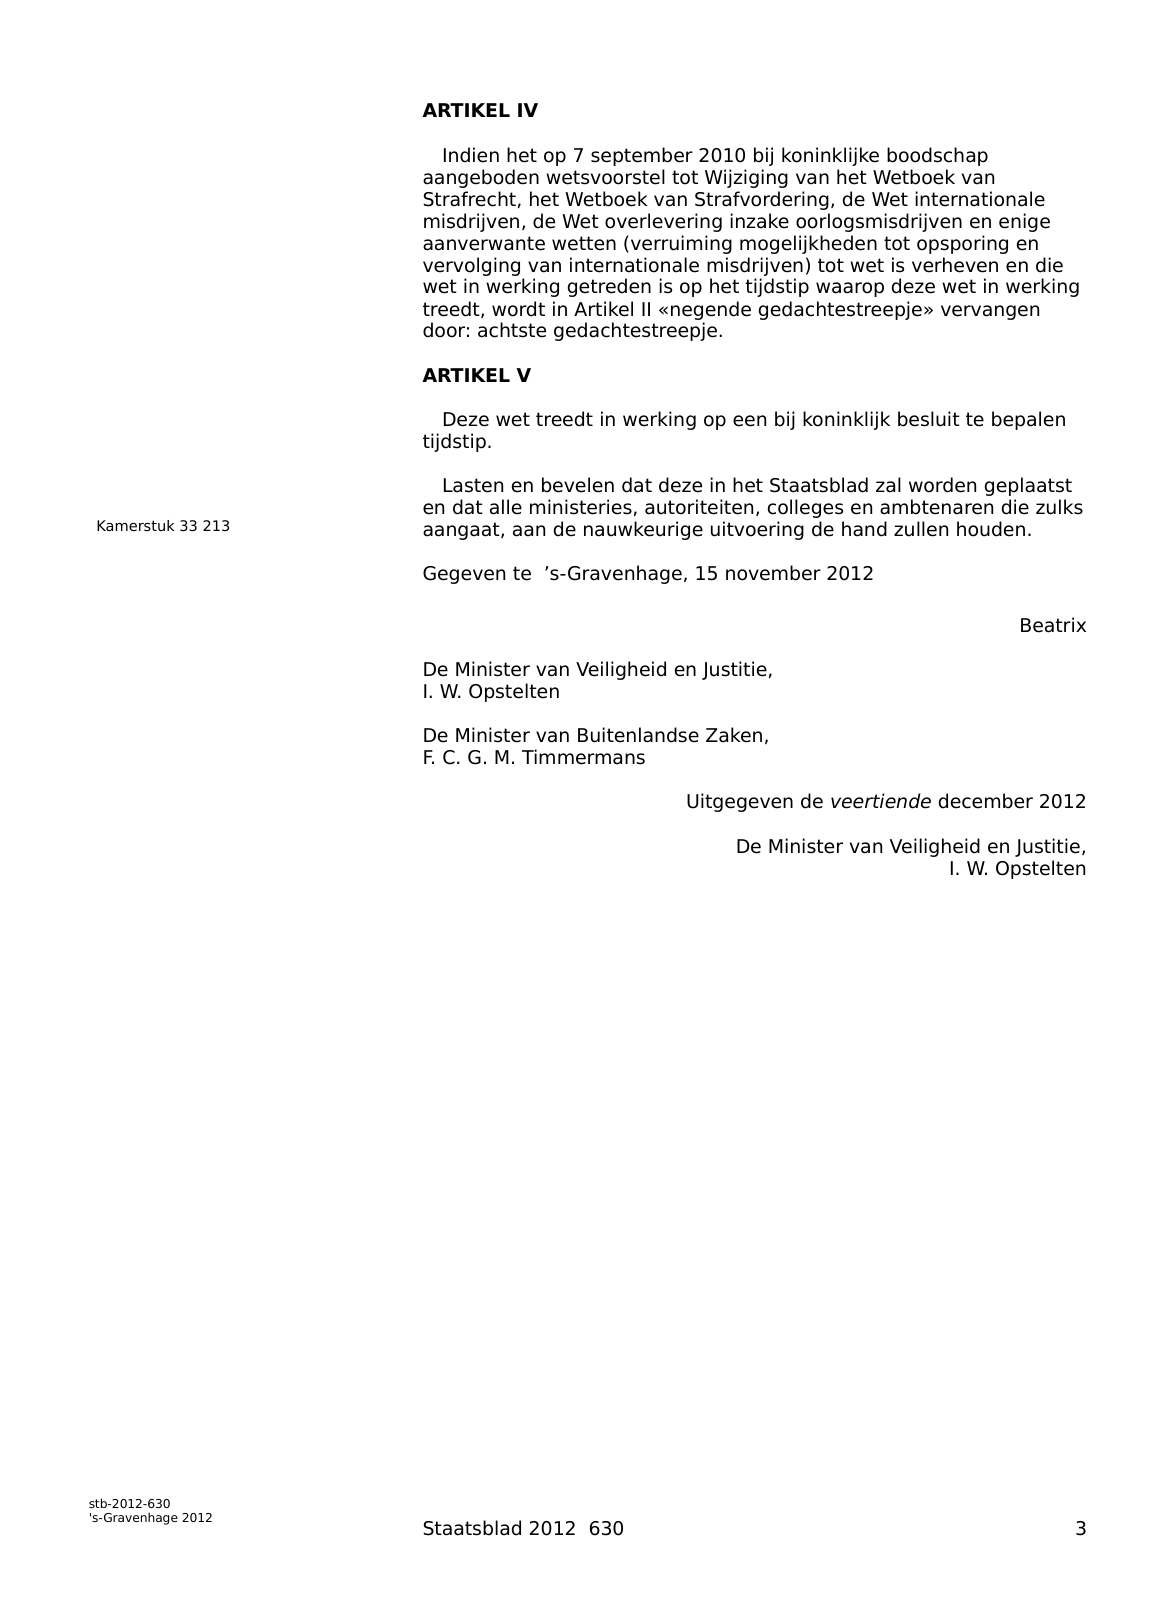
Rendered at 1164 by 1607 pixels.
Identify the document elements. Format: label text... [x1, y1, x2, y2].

text Kamerstuk 33 213 [77, 518, 396, 535]
text De Minister van Buitenlandse Zaken, F. C. G. M. Timmermans [422, 725, 1087, 769]
subtitle ARTIKEL IV [422, 100, 1087, 122]
text Gegeven te ’s-Gravenhage, 15 november 2012 [422, 563, 1087, 585]
text Beatrix [422, 615, 1087, 637]
text De Minister van Veiligheid en Justitie, I. W. Opstelten [422, 836, 1087, 879]
text Lasten en bevelen dat deze in het Staatsblad zal worden geplaatst en dat alle ministeries, autoriteiten, colleges en ambtenaren die zulks aangaat, aan de nauwkeurige uitvoering de hand zullen houden. [422, 475, 1087, 541]
text De Minister van Veiligheid en Justitie, I. W. Opstelten [422, 659, 1087, 703]
text Deze wet treedt in werking op een bij koninklijk besluit te bepalen tijdstip. [422, 409, 1087, 453]
text 's-Gravenhage 2012 [88, 1511, 323, 1525]
text Uitgegeven de veertiende december 2012 [422, 791, 1087, 813]
text Indien het op 7 september 2010 bij koninklijke boodschap aangeboden wetsvoorstel tot Wijziging van het Wetboek van Strafrecht, het Wetboek van Strafvordering, de Wet internationale misdrijven, de Wet overlevering inzake oorlogsmisdrijven en enige aanverwante wetten (verruiming mogelijkheden tot opsporing en vervolging van internationale misdrijven) tot wet is verheven en die wet in werking getreden is op het tijdstip waarop deze wet in werking treedt, wordt in Artikel II «negende gedachtestreepje» vervangen door: achtste gedachtestreepje. [422, 144, 1087, 342]
subtitle ARTIKEL V [422, 364, 1087, 387]
text stb-2012-630 [88, 1497, 323, 1511]
